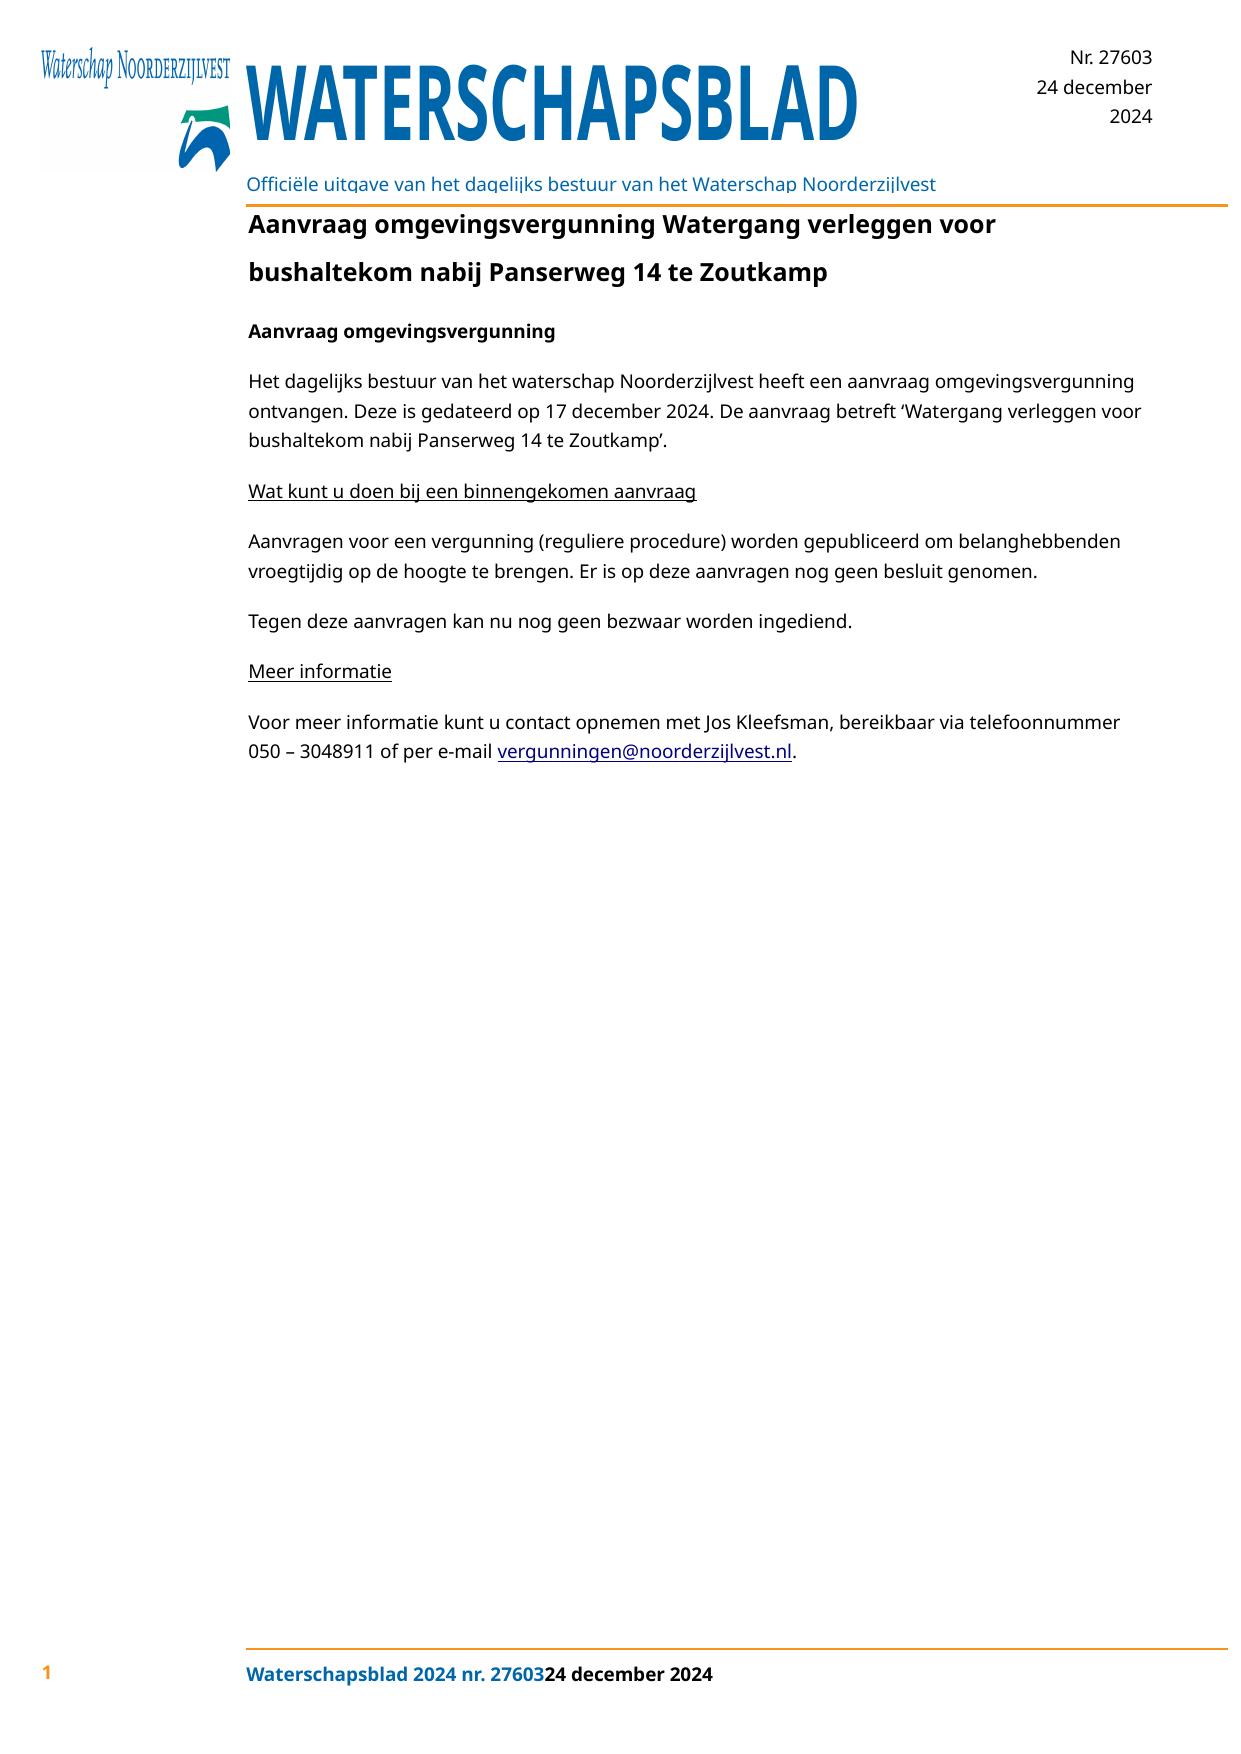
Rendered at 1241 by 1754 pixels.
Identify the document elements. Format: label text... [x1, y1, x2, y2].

text Tegen deze aanvragen kan nu nog geen bezwaar worden ingediend. [248, 608, 1152, 634]
text Het dagelijks bestuur van het waterschap Noorderzijlvest heeft een aanvraag omgevingsvergunning ontvangen. Deze is gedateerd op 17 december 2024. De aanvraag betreft ‘Watergang verleggen voor bushaltekom nabij Panserweg 14 te Zoutkamp’. [248, 368, 1152, 453]
text Aanvraag omgevingsvergunning Watergang verleggen voor bushaltekom nabij Panserweg 14 te Zoutkamp [248, 207, 1152, 288]
text Aanvragen voor een vergunning (reguliere procedure) worden gepubliceerd om belanghebbenden vroegtijdig op de hoogte te brengen. Er is op deze aanvragen nog geen besluit genomen. [248, 528, 1152, 584]
text Voor meer informatie kunt u contact opnemen met Jos Kleefsman, bereikbaar via telefoonnummer 050 – 3048911 of per e-mail vergunningen@noorderzijlvest.nl. [248, 709, 1152, 764]
text Aanvraag omgevingsvergunning [248, 318, 1152, 344]
text Wat kunt u doen bij een binnengekomen aanvraag [248, 478, 1152, 504]
text Meer informatie [248, 659, 1152, 684]
picture [41, 47, 231, 172]
